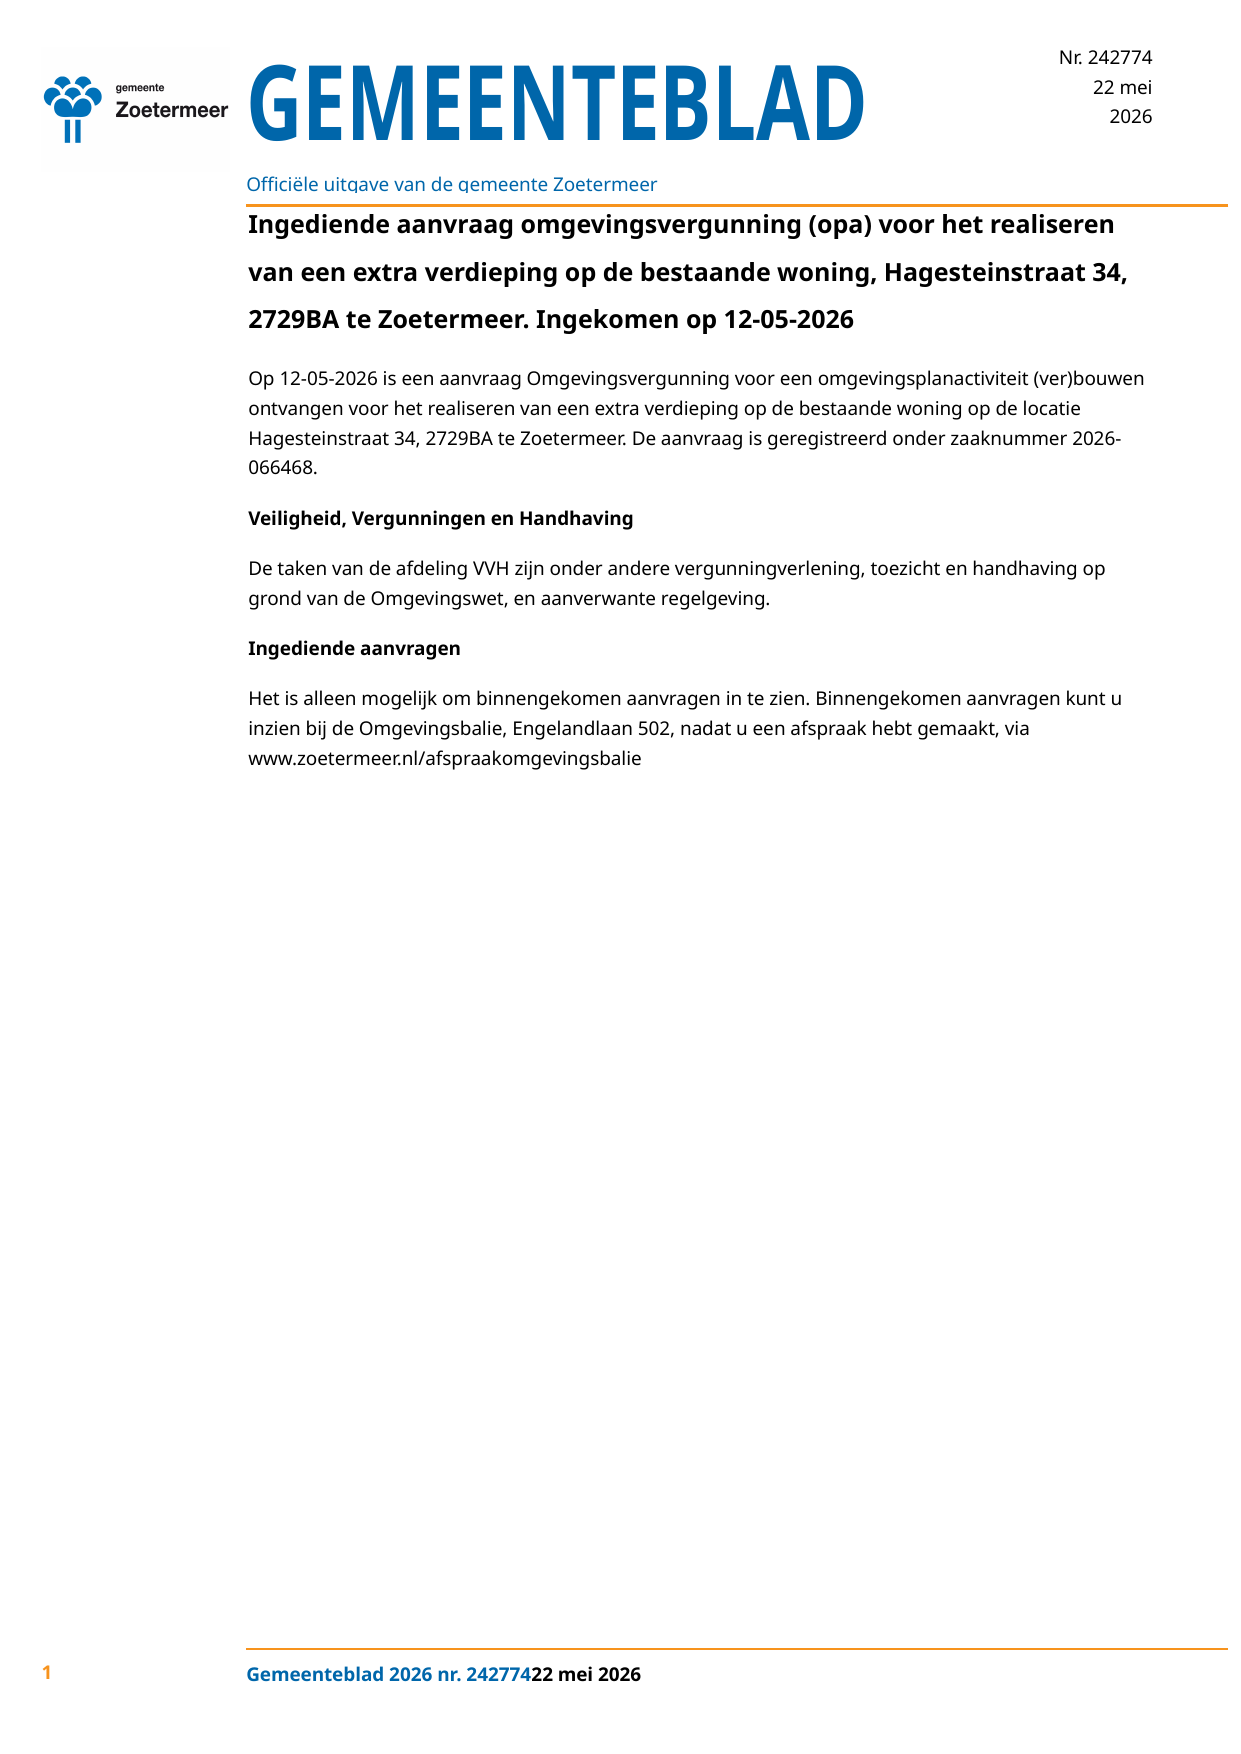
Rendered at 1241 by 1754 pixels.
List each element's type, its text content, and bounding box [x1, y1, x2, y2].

text Op 12-05-2026 is een aanvraag Omgevingsvergunning voor een omgevingsplanactiviteit (ver)bouwen ontvangen voor het realiseren van een extra verdieping op de bestaande woning op de locatie Hagesteinstraat 34, 2729BA te Zoetermeer. De aanvraag is geregistreerd onder zaaknummer 2026-066468. [248, 366, 1152, 480]
text Het is alleen mogelijk om binnengekomen aanvragen in te zien. Binnengekomen aanvragen kunt u inzien bij de Omgevingsbalie, Engelandlaan 502, nadat u een afspraak hebt gemaakt, via www.zoetermeer.nl/afspraakomgevingsbalie [248, 686, 1152, 770]
picture [41, 47, 231, 172]
text De taken van de afdeling VVH zijn onder andere vergunningverlening, toezicht en handhaving op grond van de Omgevingswet, en aanverwante regelgeving. [248, 555, 1152, 610]
text Ingediende aanvraag omgevingsvergunning (opa) voor het realiseren van een extra verdieping op de bestaande woning, Hagesteinstraat 34, 2729BA te Zoetermeer. Ingekomen op 12-05-2026 [248, 207, 1152, 336]
text Veiligheid, Vergunningen en Handhaving [248, 505, 1152, 530]
text Ingediende aanvragen [248, 635, 1152, 661]
